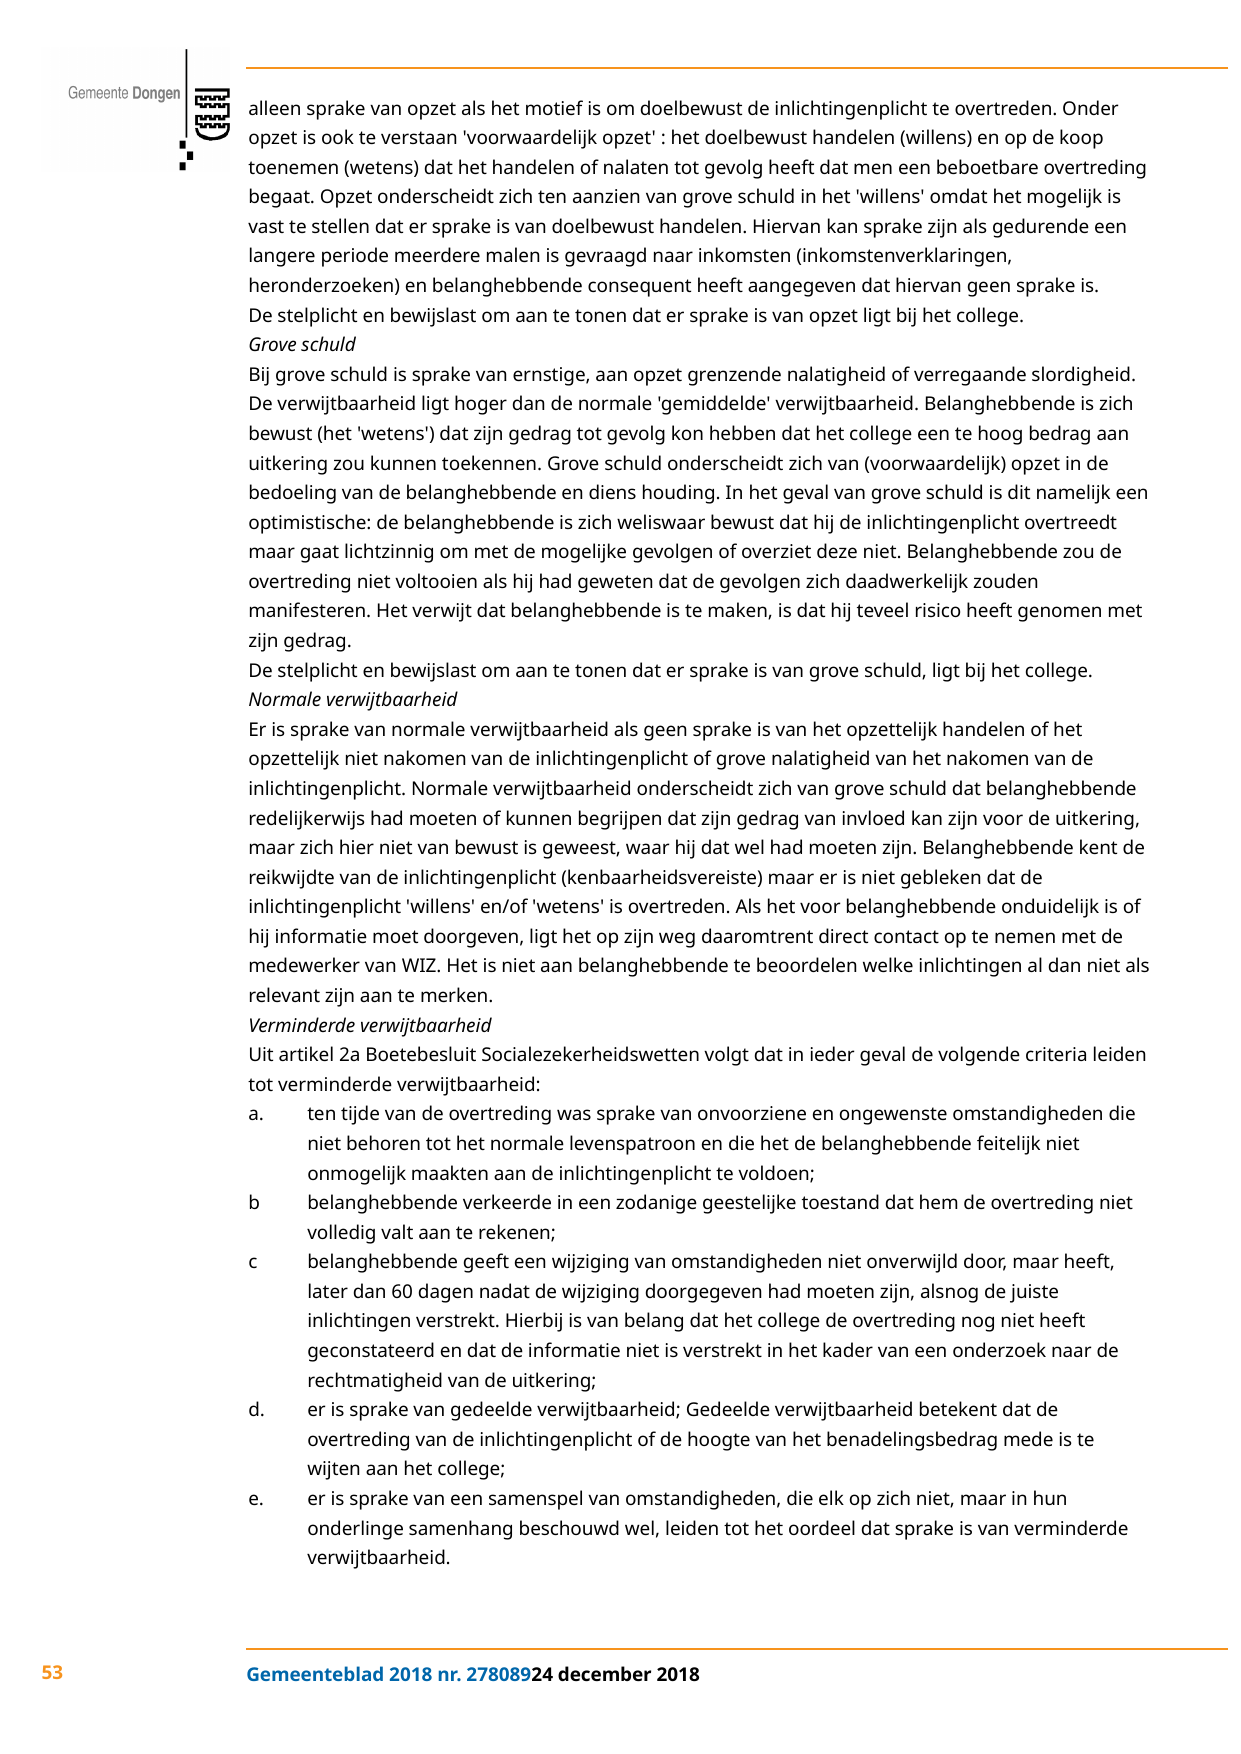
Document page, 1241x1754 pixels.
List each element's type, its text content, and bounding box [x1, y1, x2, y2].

list ten tijde van de overtreding was sprake van onvoorziene en ongewenste omstandigheden die niet behoren tot het normale levenspatroon en die het de belanghebbende feitelijk niet onmogelijk maakten aan de inlichtingenplicht te voldoen; [248, 1101, 1152, 1186]
text Normale verwijtbaarheid [248, 686, 1152, 712]
text alleen sprake van opzet als het motief is om doelbewust de inlichtingenplicht te overtreden. Onder opzet is ook te verstaan 'voorwaardelijk opzet' : het doelbewust handelen (willens) en op de koop toenemen (wetens) dat het handelen of nalaten tot gevolg heeft dat men een beboetbare overtreding begaat. Opzet onderscheidt zich ten aanzien van grove schuld in het 'willens' omdat het mogelijk is vast te stellen dat er sprake is van doelbewust handelen. Hiervan kan sprake zijn als gedurende een langere periode meerdere malen is gevraagd naar inkomsten (inkomstenverklaringen, heronderzoeken) en belanghebbende consequent heeft aangegeven dat hiervan geen sprake is. [248, 95, 1152, 298]
text Uit artikel 2a Boetebesluit Socialezekerheidswetten volgt dat in ieder geval de volgende criteria leiden tot verminderde verwijtbaarheid: [248, 1041, 1152, 1097]
text Grove schuld [248, 331, 1152, 357]
text De stelplicht en bewijslast om aan te tonen dat er sprake is van opzet ligt bij het college. [248, 302, 1152, 328]
text Er is sprake van normale verwijtbaarheid als geen sprake is van het opzettelijk handelen of het opzettelijk niet nakomen van de inlichtingenplicht of grove nalatigheid van het nakomen van de inlichtingenplicht. Normale verwijtbaarheid onderscheidt zich van grove schuld dat belanghebbende redelijkerwijs had moeten of kunnen begrijpen dat zijn gedrag van invloed kan zijn voor de uitkering, maar zich hier niet van bewust is geweest, waar hij dat wel had moeten zijn. Belanghebbende kent de reikwijdte van de inlichtingenplicht (kenbaarheidsvereiste) maar er is niet gebleken dat de inlichtingenplicht 'willens' en/of 'wetens' is overtreden. Als het voor belanghebbende onduidelijk is of hij informatie moet doorgeven, ligt het op zijn weg daaromtrent direct contact op te nemen met de medewerker van WIZ. Het is niet aan belanghebbende te beoordelen welke inlichtingen al dan niet als relevant zijn aan te merken. [248, 716, 1152, 1008]
list er is sprake van een samenspel van omstandigheden, die elk op zich niet, maar in hun onderlinge samenhang beschouwd wel, leiden tot het oordeel dat sprake is van verminderde verwijtbaarheid. [248, 1485, 1152, 1570]
list er is sprake van gedeelde verwijtbaarheid; Gedeelde verwijtbaarheid betekent dat de overtreding van de inlichtingenplicht of de hoogte van het benadelingsbedrag mede is te wijten aan het college; [248, 1396, 1152, 1481]
text Verminderde verwijtbaarheid [248, 1012, 1152, 1038]
picture [41, 47, 231, 172]
text Bij grove schuld is sprake van ernstige, aan opzet grenzende nalatigheid of verregaande slordigheid. De verwijtbaarheid ligt hoger dan de normale 'gemiddelde' verwijtbaarheid. Belanghebbende is zich bewust (het 'wetens') dat zijn gedrag tot gevolg kon hebben dat het college een te hoog bedrag aan uitkering zou kunnen toekennen. Grove schuld onderscheidt zich van (voorwaardelijk) opzet in de bedoeling van de belanghebbende en diens houding. In het geval van grove schuld is dit namelijk een optimistische: de belanghebbende is zich weliswaar bewust dat hij de inlichtingenplicht overtreedt maar gaat lichtzinnig om met de mogelijke gevolgen of overziet deze niet. Belanghebbende zou de overtreding niet voltooien als hij had geweten dat de gevolgen zich daadwerkelijk zouden manifesteren. Het verwijt dat belanghebbende is te maken, is dat hij teveel risico heeft genomen met zijn gedrag. [248, 361, 1152, 653]
list belanghebbende verkeerde in een zodanige geestelijke toestand dat hem de overtreding niet volledig valt aan te rekenen; [248, 1189, 1152, 1245]
text De stelplicht en bewijslast om aan te tonen dat er sprake is van grove schuld, ligt bij het college. [248, 657, 1152, 683]
list belanghebbende geeft een wijziging van omstandigheden niet onverwijld door, maar heeft, later dan 60 dagen nadat de wijziging doorgegeven had moeten zijn, alsnog de juiste inlichtingen verstrekt. Hierbij is van belang dat het college de overtreding nog niet heeft geconstateerd en dat de informatie niet is verstrekt in het kader van een onderzoek naar de rechtmatigheid van de uitkering; [248, 1248, 1152, 1393]
